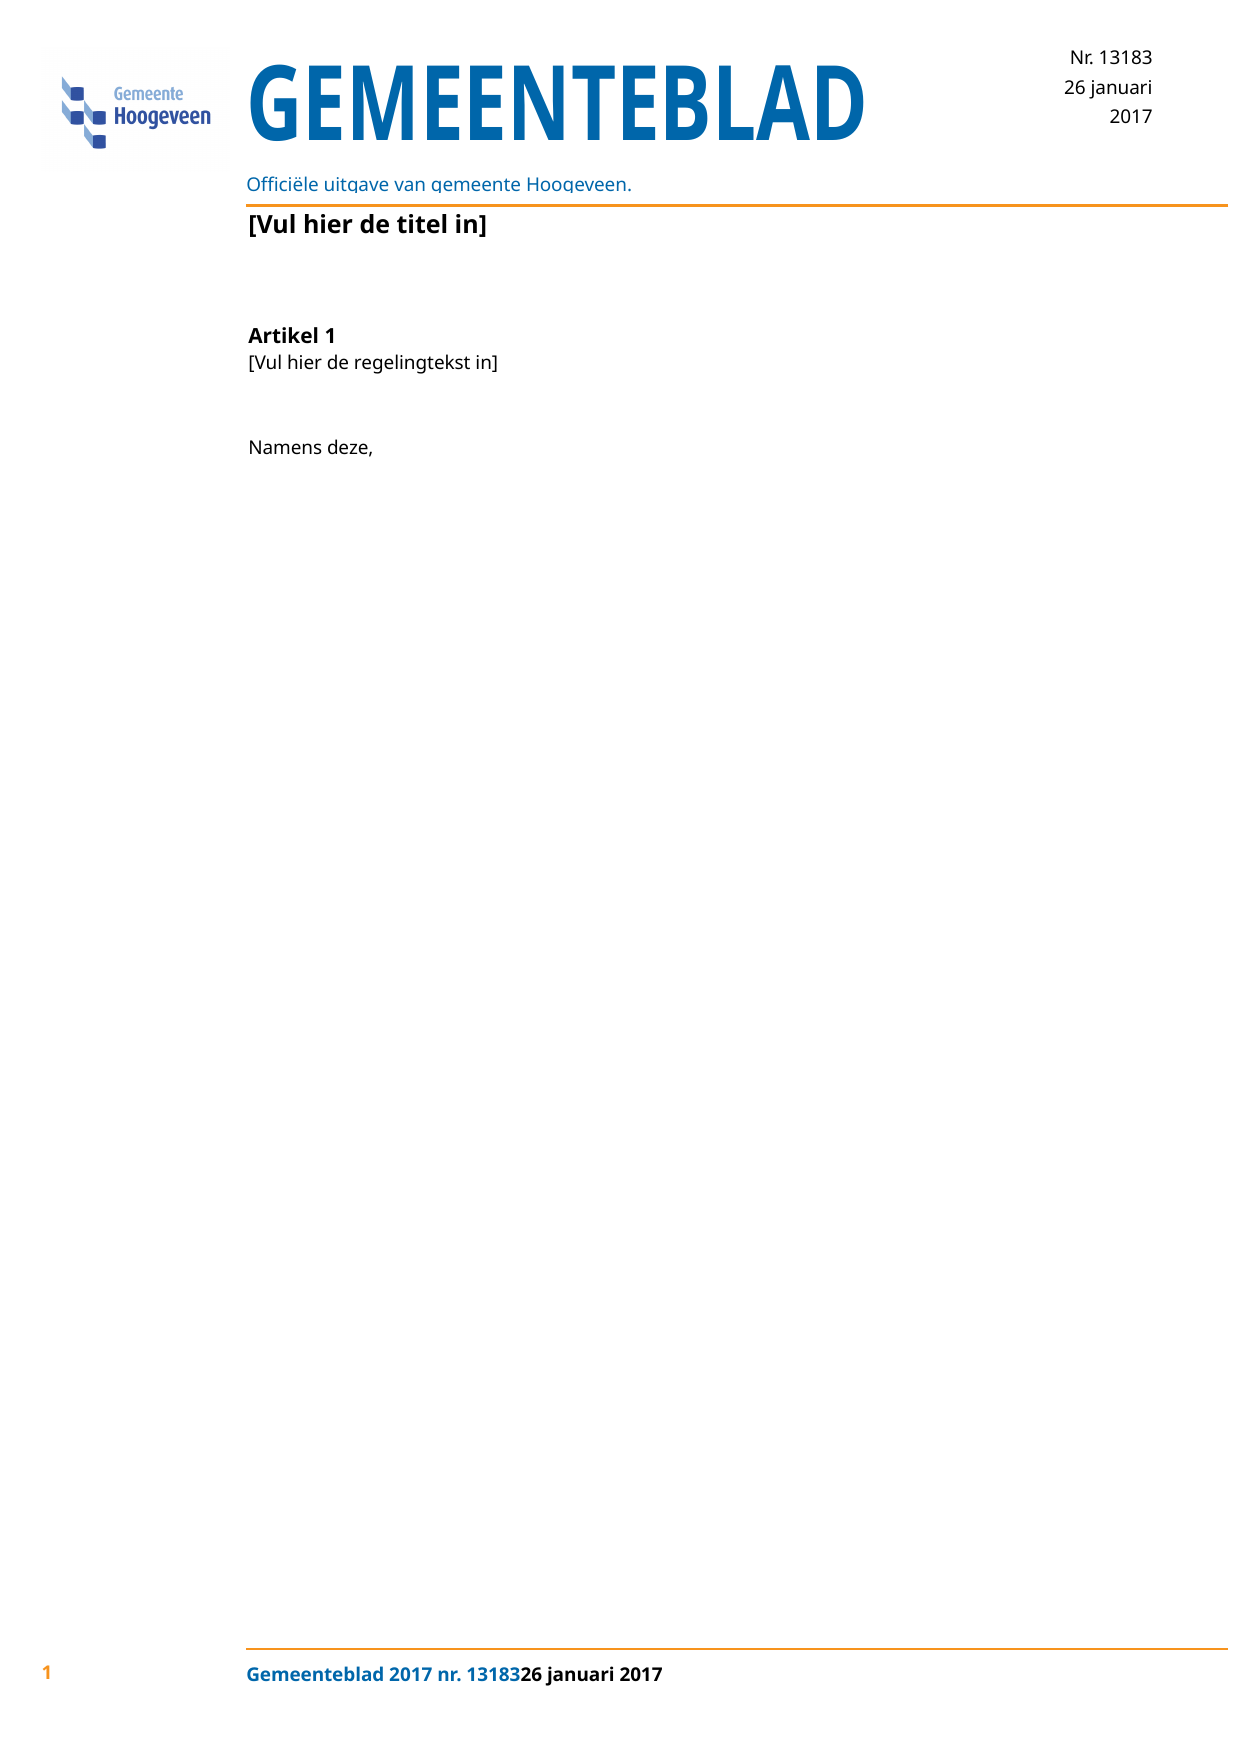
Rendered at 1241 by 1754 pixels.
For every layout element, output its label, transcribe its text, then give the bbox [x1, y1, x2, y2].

text [Vul hier de regelingtekst in] [248, 349, 1152, 375]
picture [41, 47, 231, 172]
text Artikel 1 [248, 321, 1152, 349]
text Namens deze, [248, 434, 1152, 460]
text [Vul hier de titel in] [248, 207, 1152, 241]
